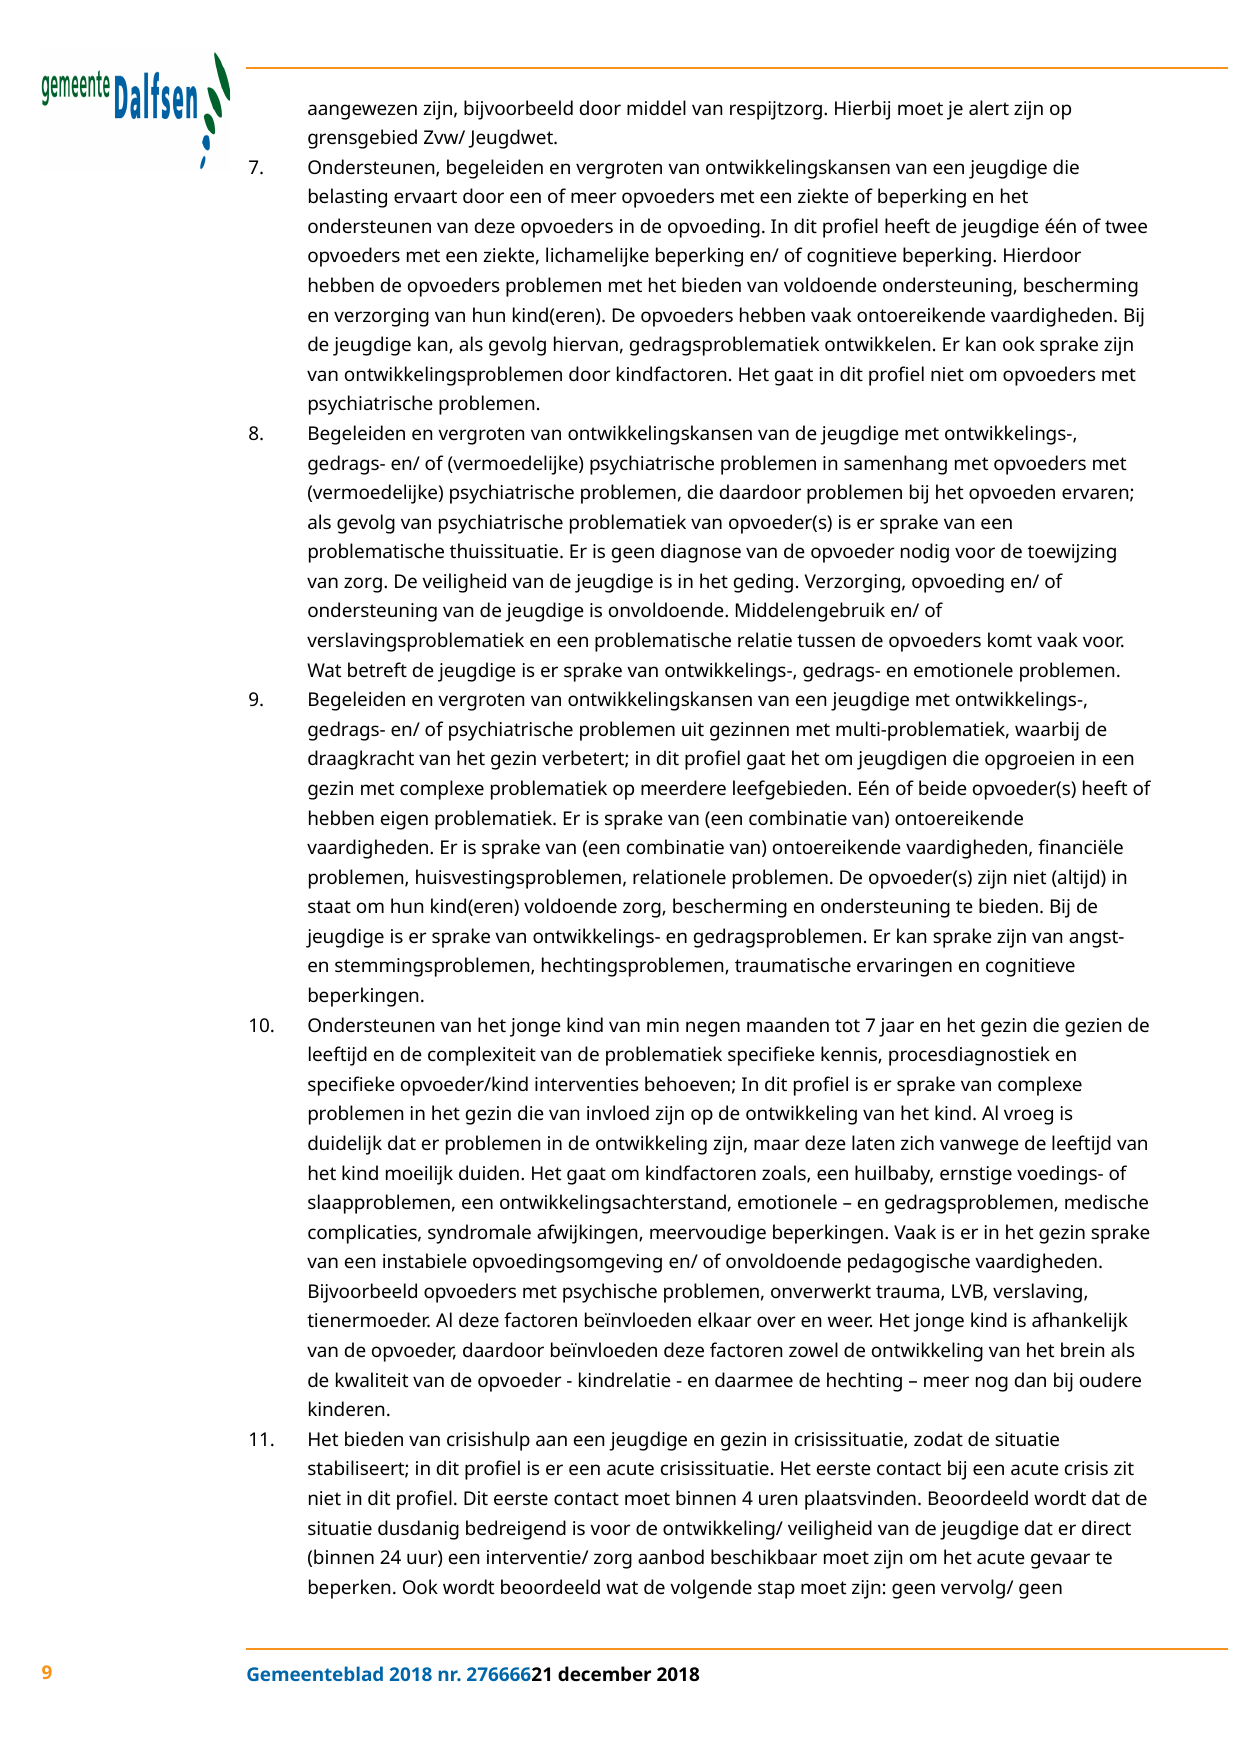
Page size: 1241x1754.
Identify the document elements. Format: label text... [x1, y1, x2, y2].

list aangewezen zijn, bijvoorbeeld door middel van respijtzorg. Hierbij moet je alert zijn op grensgebied Zvw/ Jeugdwet. [248, 95, 1152, 150]
picture [41, 47, 231, 172]
list Ondersteunen, begeleiden en vergroten van ontwikkelingskansen van een jeugdige die belasting ervaart door een of meer opvoeders met een ziekte of beperking en het ondersteunen van deze opvoeders in de opvoeding. In dit profiel heeft de jeugdige één of twee opvoeders met een ziekte, lichamelijke beperking en/ of cognitieve beperking. Hierdoor hebben de opvoeders problemen met het bieden van voldoende ondersteuning, bescherming en verzorging van hun kind(eren). De opvoeders hebben vaak ontoereikende vaardigheden. Bij de jeugdige kan, als gevolg hiervan, gedragsproblematiek ontwikkelen. Er kan ook sprake zijn van ontwikkelingsproblemen door kindfactoren. Het gaat in dit profiel niet om opvoeders met psychiatrische problemen. [248, 154, 1152, 416]
list Begeleiden en vergroten van ontwikkelingskansen van een jeugdige met ontwikkelings-, gedrags- en/ of psychiatrische problemen uit gezinnen met multi-problematiek, waarbij de draagkracht van het gezin verbetert; in dit profiel gaat het om jeugdigen die opgroeien in een gezin met complexe problematiek op meerdere leefgebieden. Eén of beide opvoeder(s) heeft of hebben eigen problematiek. Er is sprake van (een combinatie van) ontoereikende vaardigheden. Er is sprake van (een combinatie van) ontoereikende vaardigheden, financiële problemen, huisvestingsproblemen, relationele problemen. De opvoeder(s) zijn niet (altijd) in staat om hun kind(eren) voldoende zorg, bescherming en ondersteuning te bieden. Bij de jeugdige is er sprake van ontwikkelings- en gedragsproblemen. Er kan sprake zijn van angst- en stemmingsproblemen, hechtingsproblemen, traumatische ervaringen en cognitieve beperkingen. [248, 686, 1152, 1008]
list Het bieden van crisishulp aan een jeugdige en gezin in crisissituatie, zodat de situatie stabiliseert; in dit profiel is er een acute crisissituatie. Het eerste contact bij een acute crisis zit niet in dit profiel. Dit eerste contact moet binnen 4 uren plaatsvinden. Beoordeeld wordt dat de situatie dusdanig bedreigend is voor de ontwikkeling/ veiligheid van de jeugdige dat er direct (binnen 24 uur) een interventie/ zorg aanbod beschikbaar moet zijn om het acute gevaar te beperken. Ook wordt beoordeeld wat de volgende stap moet zijn: geen vervolg/ geen [248, 1426, 1152, 1600]
list Begeleiden en vergroten van ontwikkelingskansen van de jeugdige met ontwikkelings-, gedrags- en/ of (vermoedelijke) psychiatrische problemen in samenhang met opvoeders met (vermoedelijke) psychiatrische problemen, die daardoor problemen bij het opvoeden ervaren; als gevolg van psychiatrische problematiek van opvoeder(s) is er sprake van een problematische thuissituatie. Er is geen diagnose van de opvoeder nodig voor de toewijzing van zorg. De veiligheid van de jeugdige is in het geding. Verzorging, opvoeding en/ of ondersteuning van de jeugdige is onvoldoende. Middelengebruik en/ of verslavingsproblematiek en een problematische relatie tussen de opvoeders komt vaak voor. Wat betreft de jeugdige is er sprake van ontwikkelings-, gedrags- en emotionele problemen. [248, 420, 1152, 683]
list Ondersteunen van het jonge kind van min negen maanden tot 7 jaar en het gezin die gezien de leeftijd en de complexiteit van de problematiek specifieke kennis, procesdiagnostiek en specifieke opvoeder/kind interventies behoeven; In dit profiel is er sprake van complexe problemen in het gezin die van invloed zijn op de ontwikkeling van het kind. Al vroeg is duidelijk dat er problemen in de ontwikkeling zijn, maar deze laten zich vanwege de leeftijd van het kind moeilijk duiden. Het gaat om kindfactoren zoals, een huilbaby, ernstige voedings- of slaapproblemen, een ontwikkelingsachterstand, emotionele – en gedragsproblemen, medische complicaties, syndromale afwijkingen, meervoudige beperkingen. Vaak is er in het gezin sprake van een instabiele opvoedingsomgeving en/ of onvoldoende pedagogische vaardigheden. Bijvoorbeeld opvoeders met psychische problemen, onverwerkt trauma, LVB, verslaving, tienermoeder. Al deze factoren beïnvloeden elkaar over en weer. Het jonge kind is afhankelijk van de opvoeder, daardoor beïnvloeden deze factoren zowel de ontwikkeling van het brein als de kwaliteit van de opvoeder - kindrelatie - en daarmee de hechting – meer nog dan bij oudere kinderen. [248, 1012, 1152, 1422]
